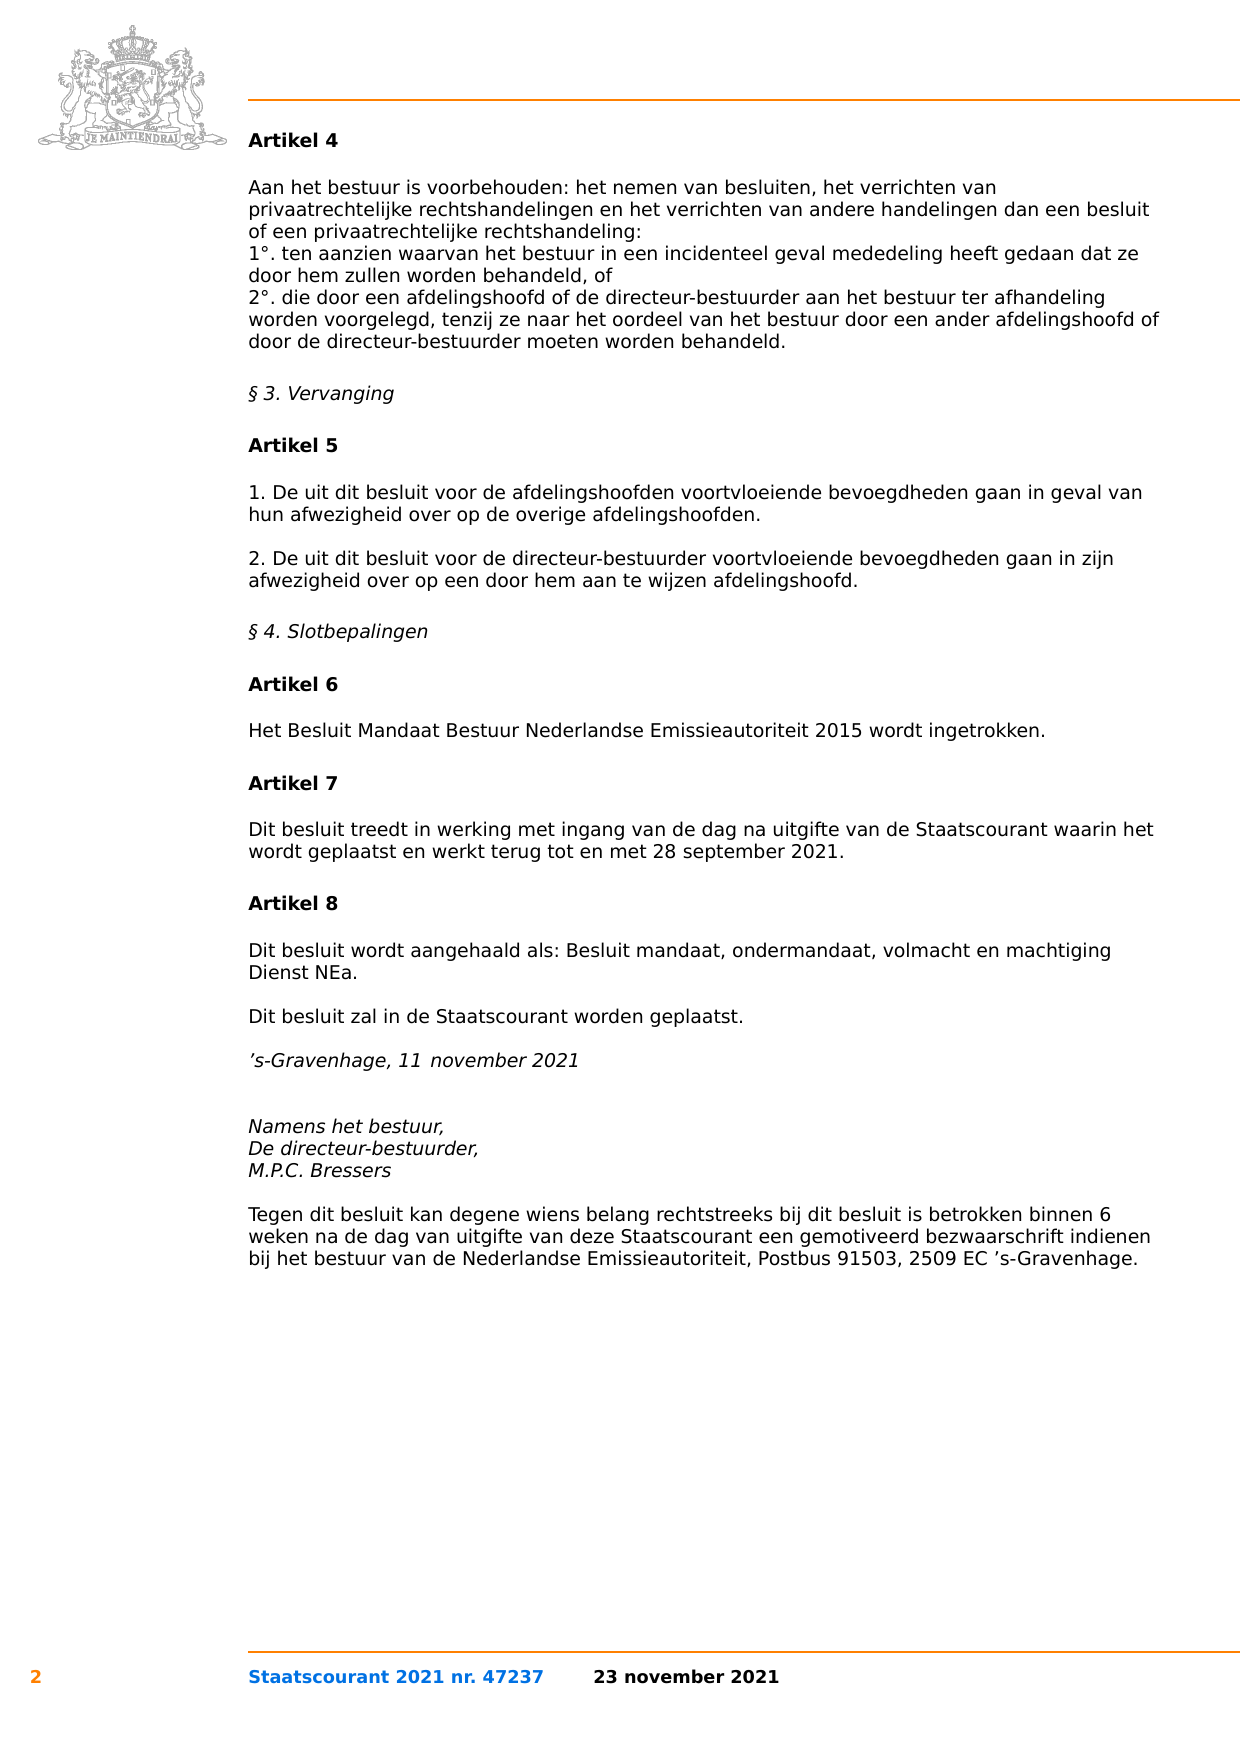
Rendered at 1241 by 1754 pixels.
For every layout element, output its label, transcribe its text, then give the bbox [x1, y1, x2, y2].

picture [38, 25, 227, 150]
subtitle § 4. Slotbepalingen [248, 621, 1163, 643]
text Aan het bestuur is voorbehouden: het nemen van besluiten, het verrichten van privaatrechtelijke rechtshandelingen en het verrichten van andere handelingen dan een besluit of een privaatrechtelijke rechtshandeling: [248, 177, 1163, 243]
text ’s-Gravenhage, 11 november 2021 [248, 1050, 1163, 1072]
text Namens het bestuur, De directeur-bestuurder, M.P.C. Bressers [248, 1094, 1163, 1182]
text 1. De uit dit besluit voor de afdelingshoofden voortvloeiende bevoegdheden gaan in geval van hun afwezigheid over op de overige afdelingshoofden. [248, 482, 1163, 526]
text 1°. ten aanzien waarvan het bestuur in een incidenteel geval mededeling heeft gedaan dat ze door hem zullen worden behandeld, of [248, 243, 1163, 287]
subtitle Artikel 6 [248, 673, 1163, 695]
text Het Besluit Mandaat Bestuur Nederlandse Emissieautoriteit 2015 wordt ingetrokken. [248, 720, 1163, 742]
text Dit besluit wordt aangehaald als: Besluit mandaat, ondermandaat, volmacht en machtiging Dienst NEa. [248, 940, 1163, 984]
subtitle Artikel 8 [248, 893, 1163, 915]
subtitle Artikel 5 [248, 435, 1163, 457]
text Tegen dit besluit kan degene wiens belang rechtstreeks bij dit besluit is betrokken binnen 6 weken na de dag van uitgifte van deze Staatscourant een gemotiveerd bezwaarschrift indienen bij het bestuur van de Nederlandse Emissieautoriteit, Postbus 91503, 2509 EC ’s-Gravenhage. [248, 1204, 1163, 1269]
subtitle Artikel 4 [248, 130, 1163, 152]
subtitle § 3. Vervanging [248, 383, 1163, 405]
text 2. De uit dit besluit voor de directeur-bestuurder voortvloeiende bevoegdheden gaan in zijn afwezigheid over op een door hem aan te wijzen afdelingshoofd. [248, 547, 1163, 591]
subtitle Artikel 7 [248, 772, 1163, 794]
text Dit besluit zal in de Staatscourant worden geplaatst. [248, 1006, 1163, 1028]
text 2°. die door een afdelingshoofd of de directeur-bestuurder aan het bestuur ter afhandeling worden voorgelegd, tenzij ze naar het oordeel van het bestuur door een ander afdelingshoofd of door de directeur-bestuurder moeten worden behandeld. [248, 287, 1163, 353]
text Dit besluit treedt in werking met ingang van de dag na uitgifte van de Staatscourant waarin het wordt geplaatst en werkt terug tot en met 28 september 2021. [248, 819, 1163, 863]
